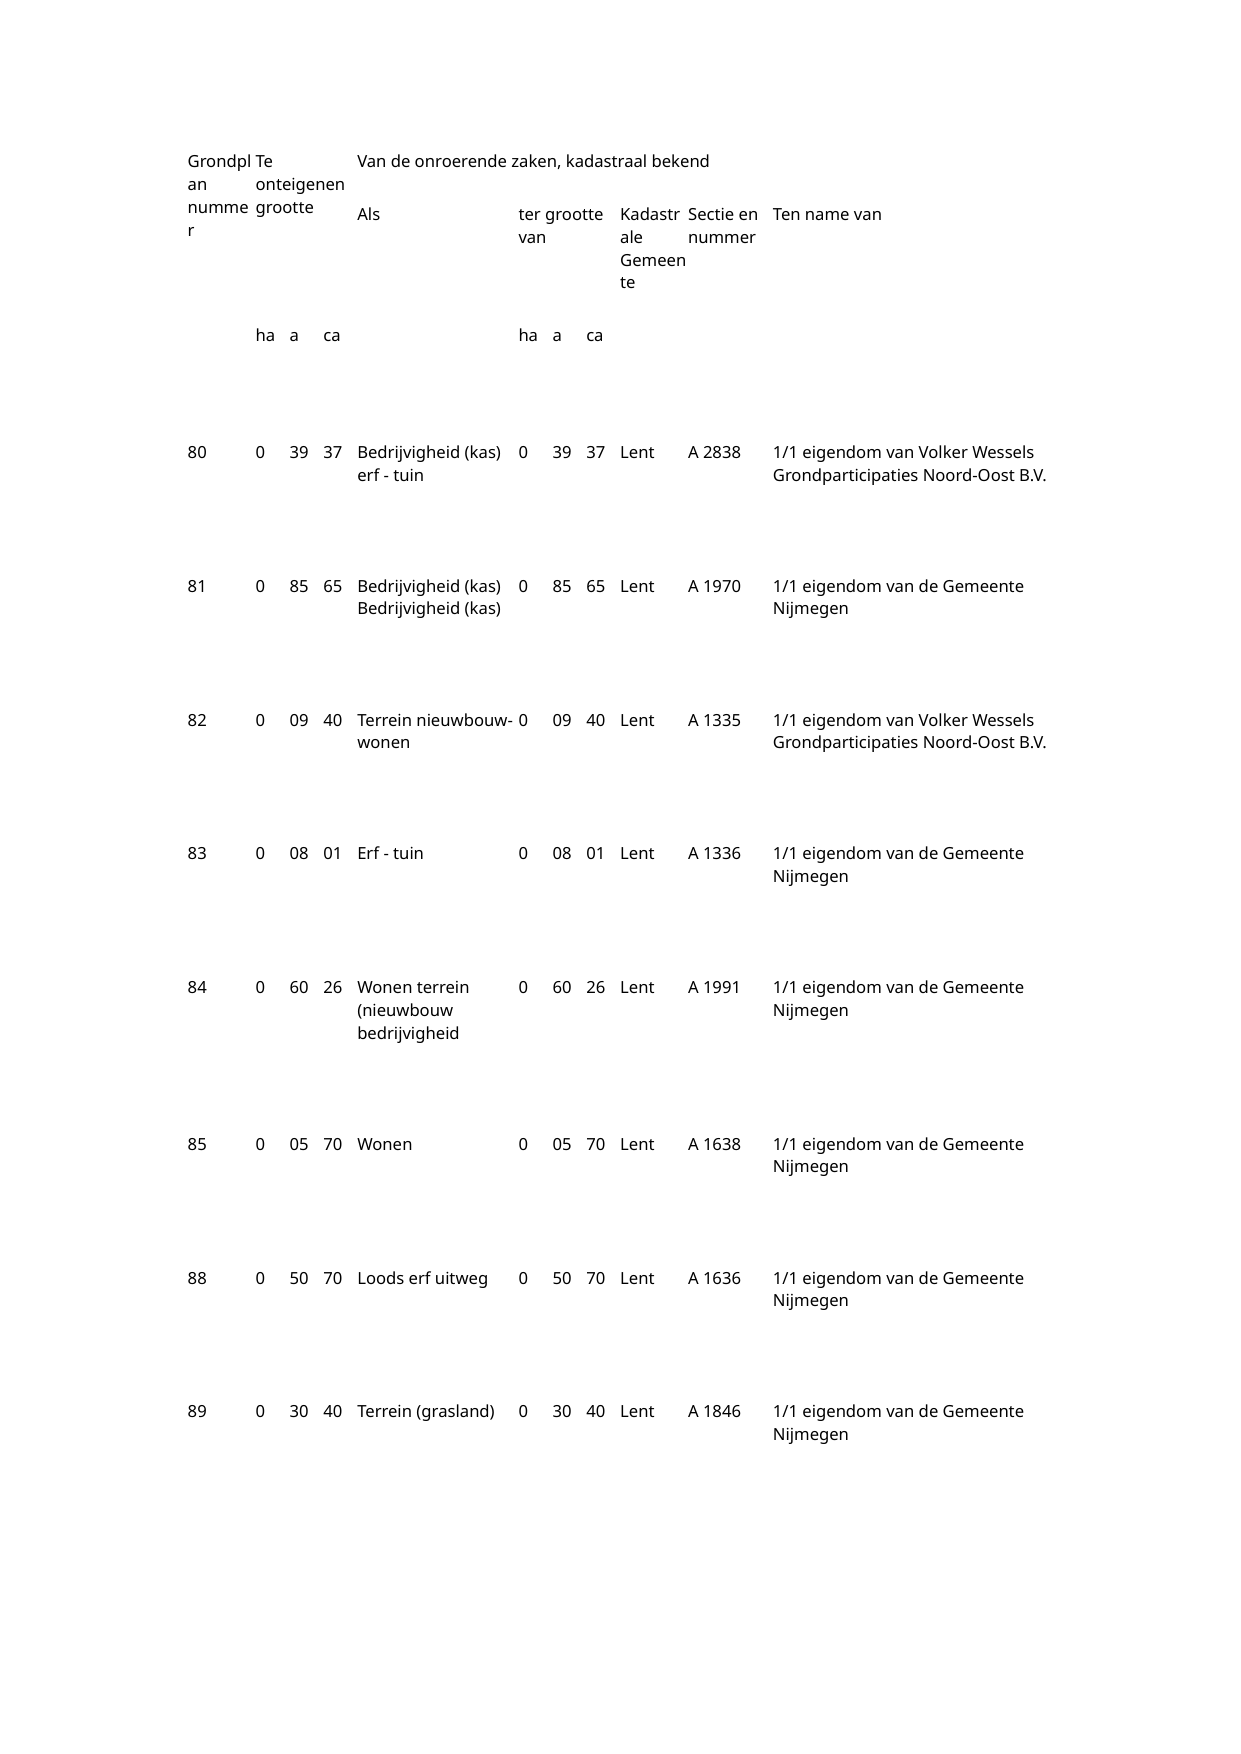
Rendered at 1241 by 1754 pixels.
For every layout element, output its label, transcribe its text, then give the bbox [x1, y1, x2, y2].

table_cell Sectie en nummer [688, 203, 773, 323]
table_cell 0 [255, 1266, 289, 1342]
table_cell 08 [552, 842, 586, 917]
table_cell 40 [323, 708, 357, 783]
table_cell 85 [188, 1133, 255, 1208]
table_cell [688, 1476, 773, 1534]
table_cell 84 [188, 976, 255, 1074]
table_cell 08 [289, 842, 323, 917]
table_cell [518, 1208, 552, 1266]
table_cell 40 [586, 708, 620, 783]
table_header Van de onroerende zaken, kadastraal bekend [357, 150, 1053, 203]
table_cell 0 [518, 1133, 552, 1208]
table_cell 1/1 eigendom van Volker Wessels Grondparticipaties Noord-Oost B.V. [773, 708, 1053, 783]
table_cell [773, 1476, 1053, 1534]
table_cell 70 [323, 1133, 357, 1208]
table_cell [255, 784, 289, 842]
table_cell [188, 1208, 255, 1266]
table_cell [586, 784, 620, 842]
table_cell [688, 1074, 773, 1132]
table_cell [773, 1074, 1053, 1132]
table_cell [188, 324, 255, 382]
table_cell 30 [289, 1400, 323, 1476]
table_cell ha [255, 324, 289, 382]
table_cell 80 [188, 440, 255, 516]
table_cell Loods erf uitweg [357, 1266, 518, 1342]
table_cell 09 [552, 708, 586, 783]
table_cell 85 [289, 574, 323, 650]
table_cell A 1335 [688, 708, 773, 783]
table_cell [688, 1342, 773, 1400]
table_cell [289, 1208, 323, 1266]
table_cell a [289, 324, 323, 382]
table_cell Ten name van [773, 203, 1053, 323]
table_cell [518, 1074, 552, 1132]
table_cell [357, 1074, 518, 1132]
table_cell Wonen [357, 1133, 518, 1208]
table_cell 70 [586, 1266, 620, 1342]
table_cell [620, 516, 688, 574]
table_cell 0 [255, 1400, 289, 1476]
table_cell [289, 1074, 323, 1132]
table_cell Bedrijvigheid (kas) erf - tuin [357, 440, 518, 516]
table_cell 30 [552, 1400, 586, 1476]
table_cell [620, 1476, 688, 1534]
table_cell [518, 516, 552, 574]
table_cell [586, 516, 620, 574]
table_cell 0 [518, 440, 552, 516]
table_cell ca [586, 324, 620, 382]
table_cell 1/1 eigendom van de Gemeente Nijmegen [773, 1266, 1053, 1342]
table_cell 40 [323, 1400, 357, 1476]
table_cell Kadastrale Gemeente [620, 203, 688, 323]
table_cell 82 [188, 708, 255, 783]
table_cell 70 [323, 1266, 357, 1342]
table_cell [188, 382, 255, 440]
table_cell Lent [620, 976, 688, 1074]
table_cell [323, 1208, 357, 1266]
table_cell [552, 1476, 586, 1534]
table_cell [289, 516, 323, 574]
table_cell 81 [188, 574, 255, 650]
table_cell Terrein nieuwbouw-wonen [357, 708, 518, 783]
table_cell [586, 1074, 620, 1132]
table_cell Lent [620, 440, 688, 516]
table_cell 65 [323, 574, 357, 650]
table_cell [586, 1208, 620, 1266]
table_cell [255, 1476, 289, 1534]
table_cell 70 [586, 1133, 620, 1208]
table_cell [688, 516, 773, 574]
table_cell [552, 650, 586, 708]
table_cell Erf - tuin [357, 842, 518, 917]
table_cell 05 [289, 1133, 323, 1208]
table_cell Bedrijvigheid (kas) Bedrijvigheid (kas) [357, 574, 518, 650]
table_cell [289, 784, 323, 842]
table_cell [518, 784, 552, 842]
table_cell 0 [518, 1266, 552, 1342]
table_cell [323, 650, 357, 708]
table_cell ter grootte van [518, 203, 620, 323]
table_cell [620, 784, 688, 842]
table_cell 0 [255, 976, 289, 1074]
table_cell 0 [518, 574, 552, 650]
table_cell [255, 1342, 289, 1400]
table_cell [552, 382, 586, 440]
table_cell [188, 918, 255, 976]
table_cell [552, 1074, 586, 1132]
table_cell [323, 918, 357, 976]
table_cell [357, 1476, 518, 1534]
table_cell 0 [518, 842, 552, 917]
table_cell [552, 1342, 586, 1400]
table_cell [289, 1342, 323, 1400]
table_cell 0 [255, 842, 289, 917]
table_cell [552, 918, 586, 976]
table_cell [323, 1342, 357, 1400]
table_cell 37 [586, 440, 620, 516]
table_cell [552, 1208, 586, 1266]
table_cell [620, 650, 688, 708]
table_cell [323, 516, 357, 574]
table_cell A 2838 [688, 440, 773, 516]
table_cell 85 [552, 574, 586, 650]
table_cell A 1846 [688, 1400, 773, 1476]
table_cell [586, 1476, 620, 1534]
table_cell [188, 1074, 255, 1132]
table_cell [518, 382, 552, 440]
table_cell 60 [552, 976, 586, 1074]
table_cell 50 [552, 1266, 586, 1342]
table_cell Wonen terrein (nieuwbouw bedrijvigheid [357, 976, 518, 1074]
table_cell [518, 1476, 552, 1534]
table_cell [688, 650, 773, 708]
table_cell 1/1 eigendom van de Gemeente Nijmegen [773, 574, 1053, 650]
table_cell Als [357, 203, 518, 323]
table_cell 05 [552, 1133, 586, 1208]
table_cell 40 [586, 1400, 620, 1476]
table_cell [323, 1476, 357, 1534]
table_cell [773, 516, 1053, 574]
table_cell [255, 382, 289, 440]
table_cell 0 [255, 574, 289, 650]
table_cell [773, 1342, 1053, 1400]
table_cell [620, 1074, 688, 1132]
table_cell [289, 1476, 323, 1534]
table_cell [357, 1208, 518, 1266]
table_cell 1/1 eigendom van de Gemeente Nijmegen [773, 842, 1053, 917]
table_cell [688, 324, 773, 382]
table_cell 1/1 eigendom van de Gemeente Nijmegen [773, 976, 1053, 1074]
table_cell [357, 650, 518, 708]
table_cell 39 [552, 440, 586, 516]
table_cell 01 [586, 842, 620, 917]
table_cell [586, 650, 620, 708]
table_cell 65 [586, 574, 620, 650]
table_cell a [552, 324, 586, 382]
table_cell [255, 1074, 289, 1132]
table_cell [289, 382, 323, 440]
table_cell [357, 1342, 518, 1400]
table_cell [188, 784, 255, 842]
table_cell [357, 784, 518, 842]
table_cell 0 [518, 1400, 552, 1476]
table_cell A 1638 [688, 1133, 773, 1208]
table_cell ca [323, 324, 357, 382]
table_cell 1/1 eigendom van de Gemeente Nijmegen [773, 1400, 1053, 1476]
table_cell [518, 1342, 552, 1400]
table_cell 37 [323, 440, 357, 516]
table_cell [518, 650, 552, 708]
table_cell 0 [255, 1133, 289, 1208]
table_cell [323, 784, 357, 842]
table_cell Lent [620, 574, 688, 650]
table_cell 01 [323, 842, 357, 917]
table_cell 1/1 eigendom van Volker Wessels Grondparticipaties Noord-Oost B.V. [773, 440, 1053, 516]
table_cell [289, 650, 323, 708]
table_cell [518, 918, 552, 976]
table_header Te onteigenen grootte [255, 150, 357, 323]
table_cell 26 [323, 976, 357, 1074]
table_cell [289, 918, 323, 976]
table_cell A 1991 [688, 976, 773, 1074]
table_cell [773, 382, 1053, 440]
table_cell [688, 918, 773, 976]
table_cell [188, 1476, 255, 1534]
table_cell [620, 324, 688, 382]
table_cell Terrein (grasland) [357, 1400, 518, 1476]
table_cell [552, 784, 586, 842]
table_cell [620, 1342, 688, 1400]
table_cell [188, 650, 255, 708]
table_cell Lent [620, 1133, 688, 1208]
table_cell 26 [586, 976, 620, 1074]
table_cell 1/1 eigendom van de Gemeente Nijmegen [773, 1133, 1053, 1208]
table_cell 89 [188, 1400, 255, 1476]
table_cell [188, 1342, 255, 1400]
table_cell [323, 382, 357, 440]
table_cell [255, 918, 289, 976]
table_cell [255, 650, 289, 708]
table_cell [773, 1208, 1053, 1266]
table_cell 50 [289, 1266, 323, 1342]
table_cell [323, 1074, 357, 1132]
table_cell [357, 324, 518, 382]
table_cell [688, 382, 773, 440]
table_cell [255, 1208, 289, 1266]
table_cell [586, 382, 620, 440]
table_cell [773, 650, 1053, 708]
table_cell [357, 918, 518, 976]
table_cell [620, 918, 688, 976]
table_cell Lent [620, 708, 688, 783]
table_cell 39 [289, 440, 323, 516]
table_cell 83 [188, 842, 255, 917]
table_cell 0 [518, 976, 552, 1074]
table_cell Lent [620, 1266, 688, 1342]
table_cell [188, 516, 255, 574]
table_cell 88 [188, 1266, 255, 1342]
table_cell [255, 516, 289, 574]
table_cell [620, 382, 688, 440]
table_header Grondplan nummer [188, 150, 255, 323]
table_cell Lent [620, 842, 688, 917]
table_cell A 1970 [688, 574, 773, 650]
table_cell [620, 1208, 688, 1266]
table_cell [552, 516, 586, 574]
table_cell [586, 1342, 620, 1400]
table_cell [688, 784, 773, 842]
table_cell A 1336 [688, 842, 773, 917]
table_cell [773, 784, 1053, 842]
table_cell Lent [620, 1400, 688, 1476]
table_cell 0 [518, 708, 552, 783]
table_cell 09 [289, 708, 323, 783]
table_cell [357, 382, 518, 440]
table_cell ha [518, 324, 552, 382]
table_cell [773, 324, 1053, 382]
table_cell 0 [255, 440, 289, 516]
table_cell 60 [289, 976, 323, 1074]
table_cell [357, 516, 518, 574]
table_cell [688, 1208, 773, 1266]
table_cell A 1636 [688, 1266, 773, 1342]
table_cell [773, 918, 1053, 976]
table_cell 0 [255, 708, 289, 783]
table_cell [586, 918, 620, 976]
